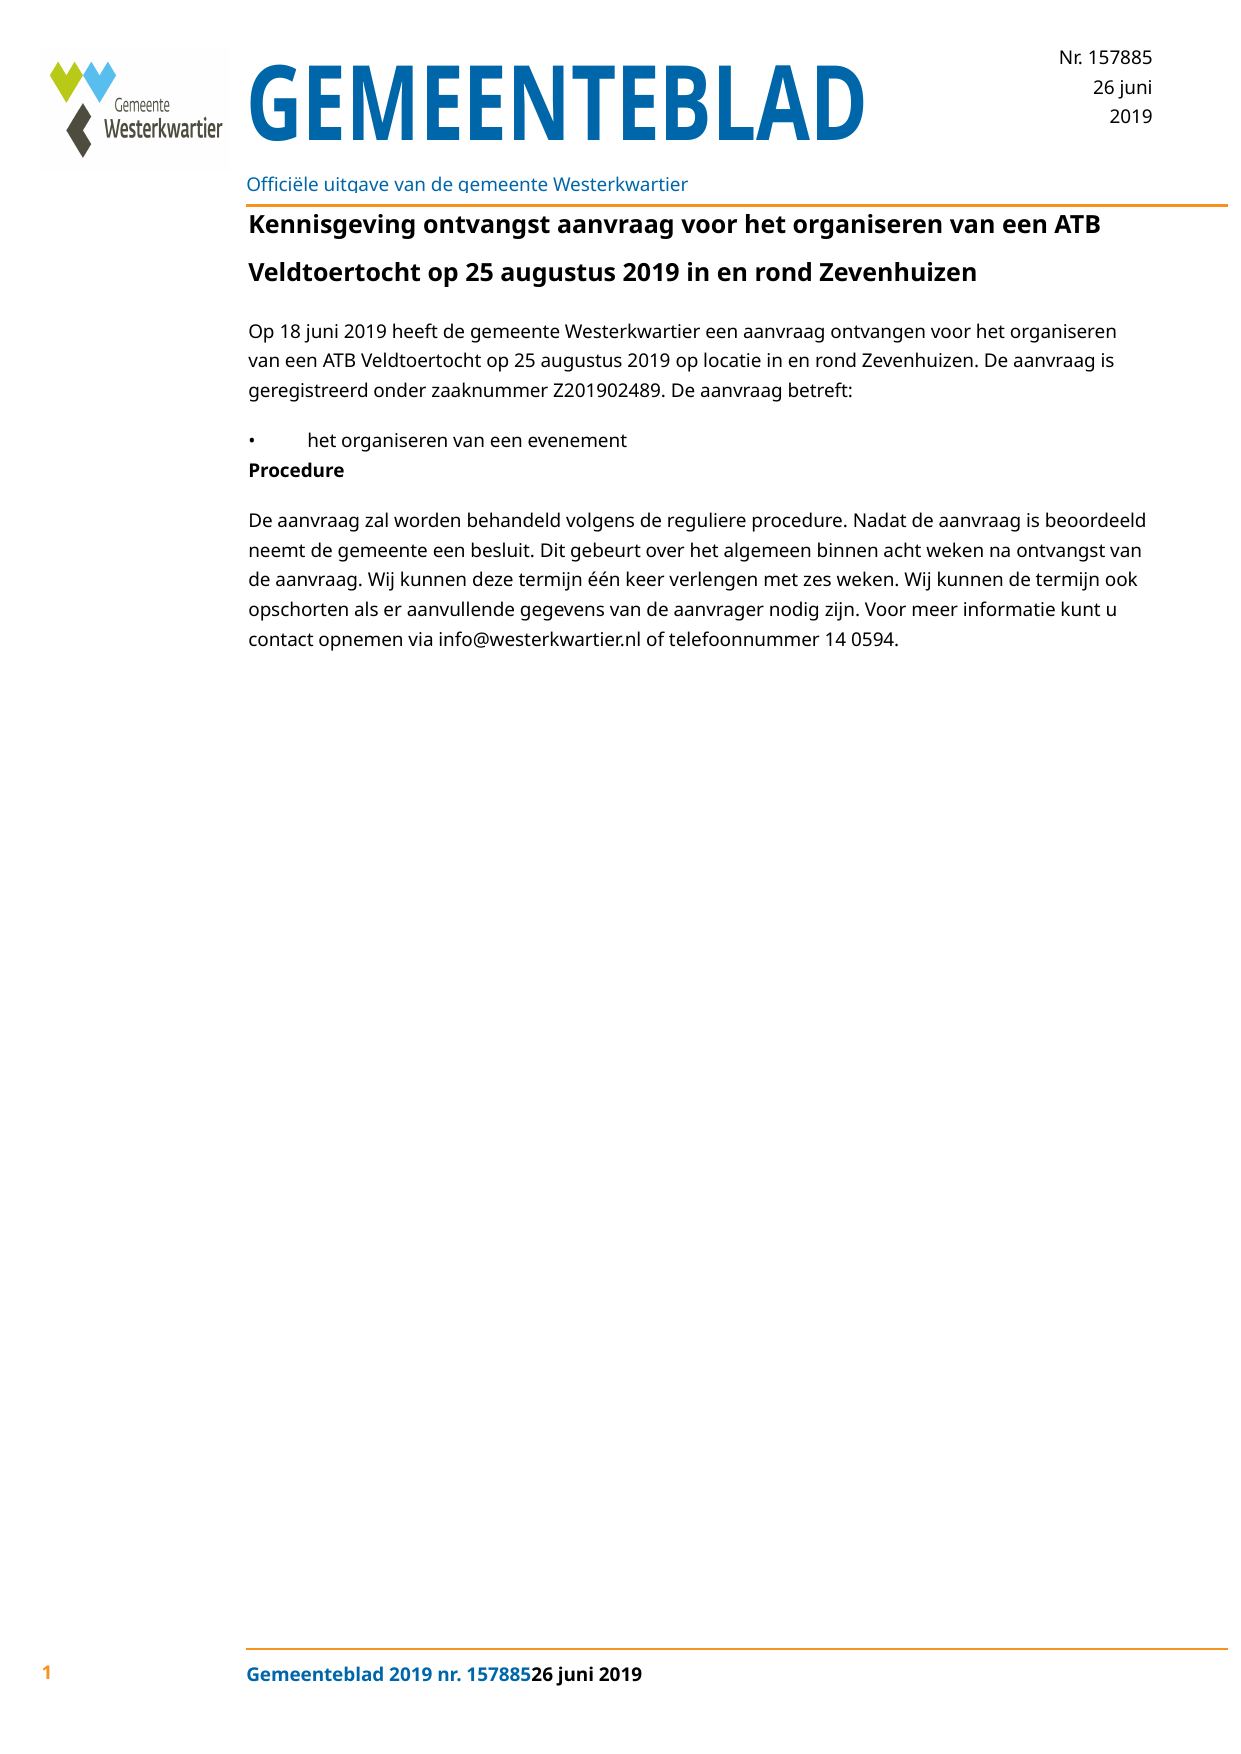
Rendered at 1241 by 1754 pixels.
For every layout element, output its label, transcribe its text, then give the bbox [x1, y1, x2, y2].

picture [41, 47, 231, 172]
text De aanvraag zal worden behandeld volgens de reguliere procedure. Nadat de aanvraag is beoordeeld neemt de gemeente een besluit. Dit gebeurt over het algemeen binnen acht weken na ontvangst van de aanvraag. Wij kunnen deze termijn één keer verlengen met zes weken. Wij kunnen de termijn ook opschorten als er aanvullende gegevens van de aanvrager nodig zijn. Voor meer informatie kunt u contact opnemen via info@westerkwartier.nl of telefoonnummer 14 0594. [248, 507, 1152, 652]
list het organiseren van een evenement [248, 427, 1152, 453]
text Op 18 juni 2019 heeft de gemeente Westerkwartier een aanvraag ontvangen voor het organiseren van een ATB Veldtoertocht op 25 augustus 2019 op locatie in en rond Zevenhuizen. De aanvraag is geregistreerd onder zaaknummer Z201902489. De aanvraag betreft: [248, 318, 1152, 403]
text Procedure [248, 457, 1152, 483]
text Kennisgeving ontvangst aanvraag voor het organiseren van een ATB Veldtoertocht op 25 augustus 2019 in en rond Zevenhuizen [248, 207, 1152, 288]
